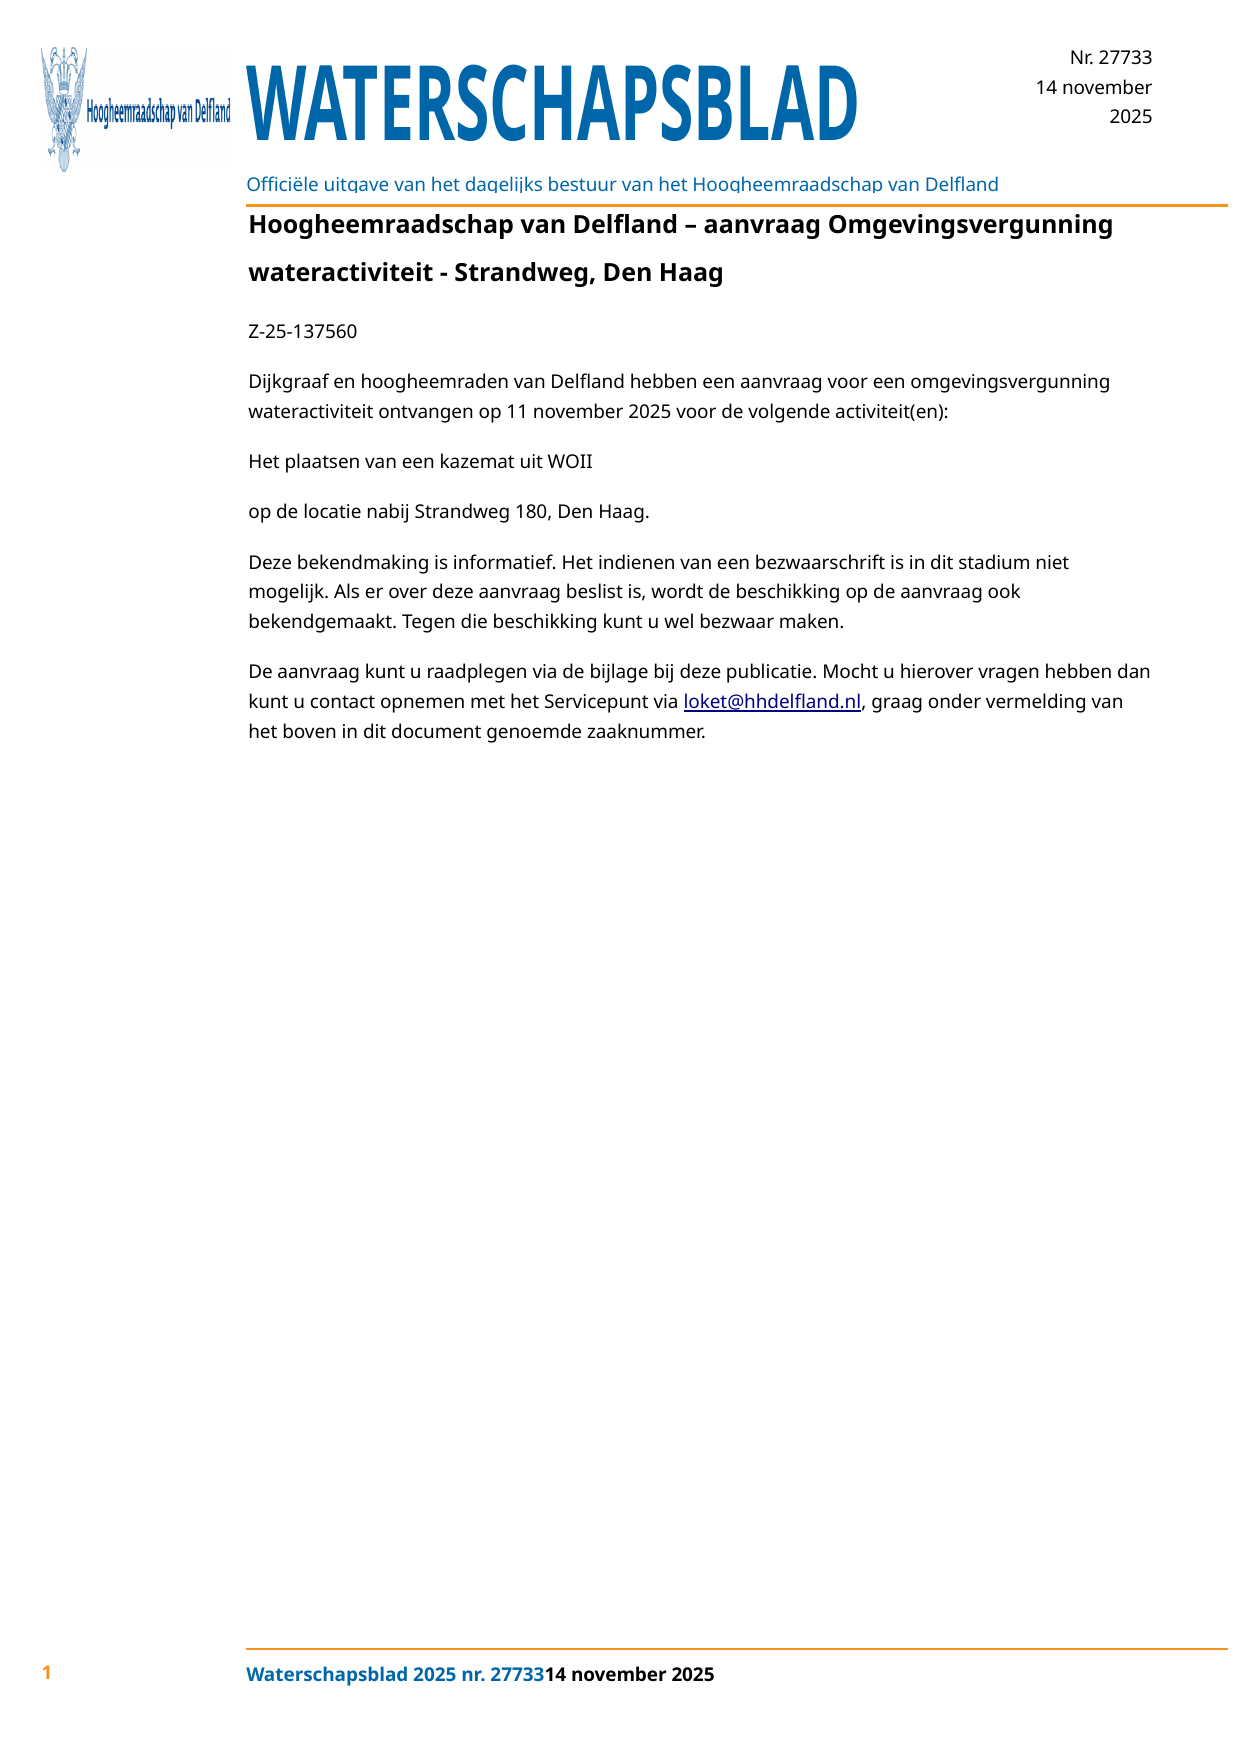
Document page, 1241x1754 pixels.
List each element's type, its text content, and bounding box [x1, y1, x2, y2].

text Hoogheemraadschap van Delfland – aanvraag Omgevingsvergunning wateractiviteit - Strandweg, Den Haag [248, 207, 1152, 288]
text Het plaatsen van een kazemat uit WOII [248, 448, 1152, 474]
picture [41, 47, 231, 172]
text Dijkgraaf en hoogheemraden van Delfland hebben een aanvraag voor een omgevingsvergunning wateractiviteit ontvangen op 11 november 2025 voor de volgende activiteit(en): [248, 368, 1152, 424]
text Z-25-137560 [248, 318, 1152, 344]
text De aanvraag kunt u raadplegen via de bijlage bij deze publicatie. Mocht u hierover vragen hebben dan kunt u contact opnemen met het Servicepunt via loket@hhdelfland.nl, graag onder vermelding van het boven in dit document genoemde zaaknummer. [248, 659, 1152, 744]
text Deze bekendmaking is informatief. Het indienen van een bezwaarschrift is in dit stadium niet mogelijk. Als er over deze aanvraag beslist is, wordt de beschikking op de aanvraag ook bekendgemaakt. Tegen die beschikking kunt u wel bezwaar maken. [248, 549, 1152, 634]
text op de locatie nabij Strandweg 180, Den Haag. [248, 499, 1152, 524]
